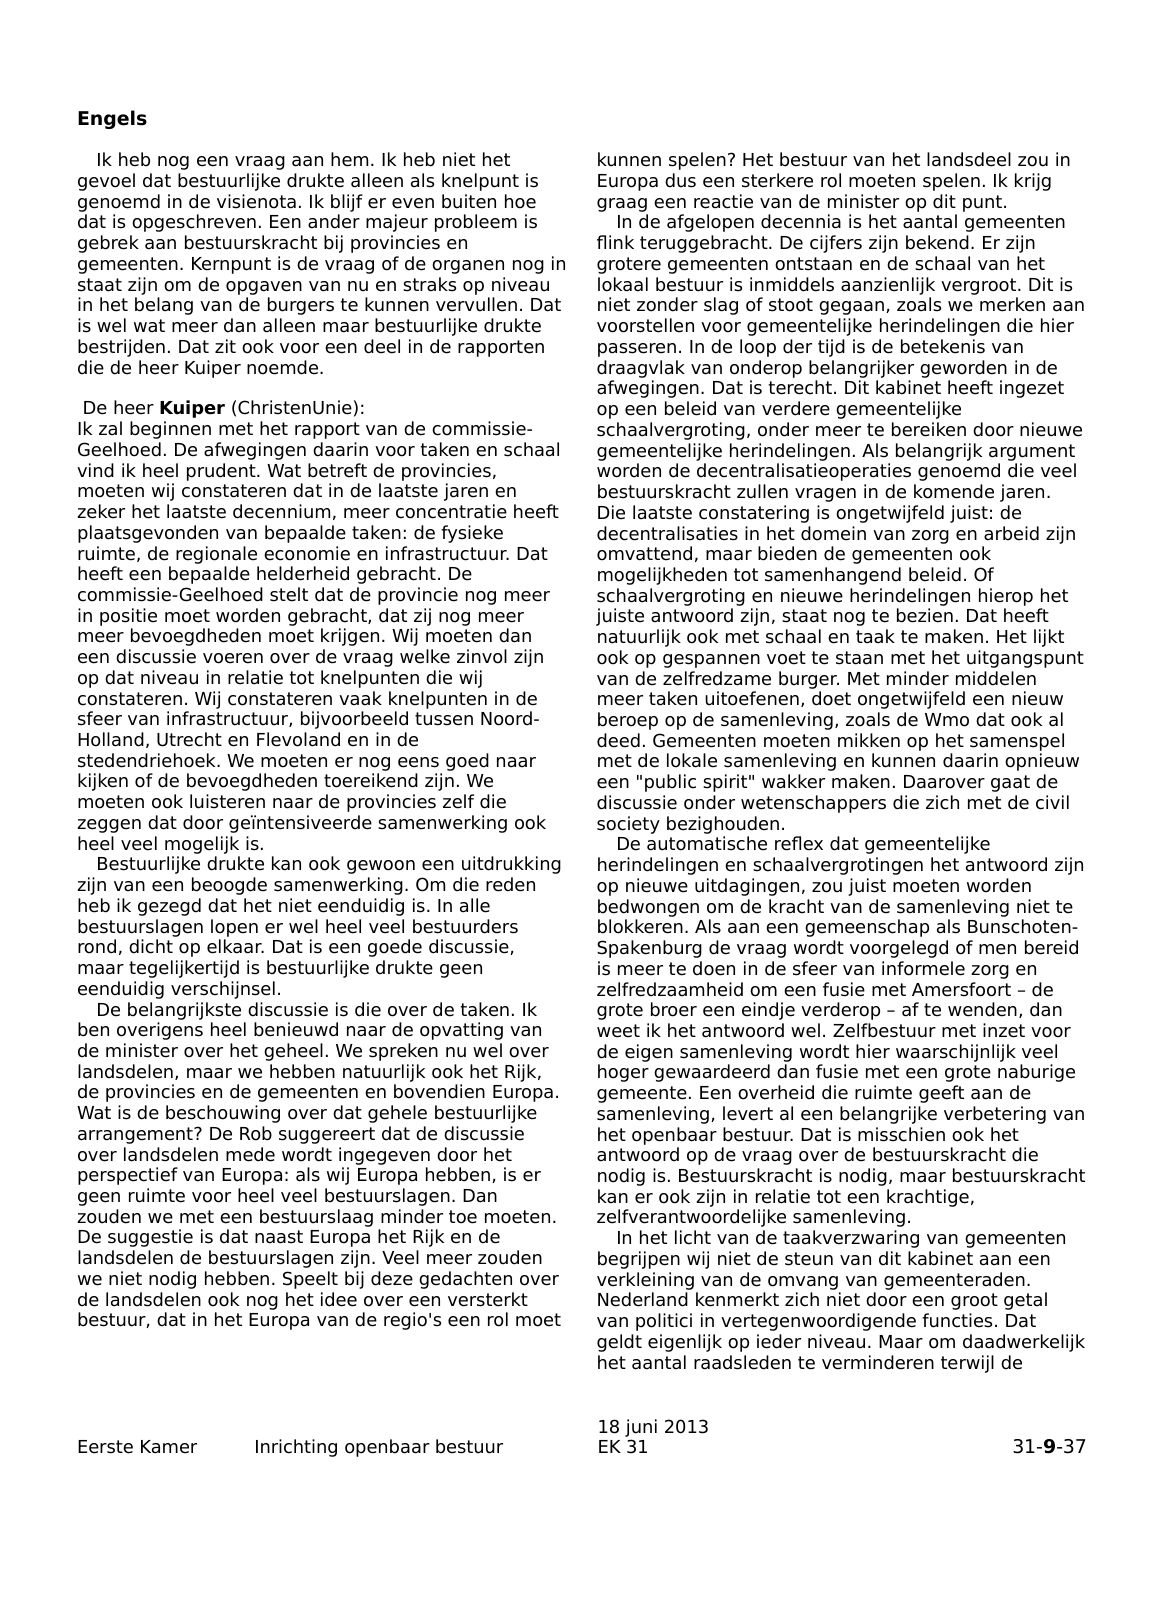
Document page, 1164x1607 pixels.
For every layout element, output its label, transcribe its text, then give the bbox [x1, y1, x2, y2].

text De belangrijkste discussie is die over de taken. Ik ben overigens heel benieuwd naar de opvatting van de minister over het geheel. We spreken nu wel over landsdelen, maar we hebben natuurlijk ook het Rijk, de provincies en de gemeenten en bovendien Europa. Wat is de beschouwing over dat gehele bestuurlijke arrangement? De Rob suggereert dat de discussie over landsdelen mede wordt ingegeven door het perspectief van Europa: als wij Europa hebben, is er geen ruimte voor heel veel bestuurslagen. Dan zouden we met een bestuurslaag minder toe moeten. De suggestie is dat naast Europa het Rijk en de landsdelen de bestuurslagen zijn. Veel meer zouden we niet nodig hebben. Speelt bij deze gedachten over de landsdelen ook nog het idee over een versterkt bestuur, dat in het Europa van de regio's een rol moet [77, 999, 567, 1331]
text Ik zal beginnen met het rapport van de commissie-Geelhoed. De afwegingen daarin voor taken en schaal vind ik heel prudent. Wat betreft de provincies, moeten wij constateren dat in de laatste jaren en zeker het laatste decennium, meer concentratie heeft plaatsgevonden van bepaalde taken: de fysieke ruimte, de regionale economie en infrastructuur. Dat heeft een bepaalde helderheid gebracht. De commissie-Geelhoed stelt dat de provincie nog meer in positie moet worden gebracht, dat zij nog meer meer bevoegdheden moet krijgen. Wij moeten dan een discussie voeren over de vraag welke zinvol zijn op dat niveau in relatie tot knelpunten die wij constateren. Wij constateren vaak knelpunten in de sfeer van infrastructuur, bijvoorbeeld tussen Noord-Holland, Utrecht en Flevoland en in de stedendriehoek. We moeten er nog eens goed naar kijken of de bevoegdheden toereikend zijn. We moeten ook luisteren naar de provincies zelf die zeggen dat door geïntensiveerde samenwerking ook heel veel mogelijk is. [77, 419, 567, 854]
text In het licht van de taakverzwaring van gemeenten begrijpen wij niet de steun van dit kabinet aan een verkleining van de omvang van gemeenteraden. Nederland kenmerkt zich niet door een groot getal van politici in vertegenwoordigende functies. Dat geldt eigenlijk op ieder niveau. Maar om daadwerkelijk het aantal raadsleden te verminderen terwijl de [596, 1228, 1087, 1373]
text De automatische reflex dat gemeentelijke herindelingen en schaalvergrotingen het antwoord zijn op nieuwe uitdagingen, zou juist moeten worden bedwongen om de kracht van de samenleving niet te blokkeren. Als aan een gemeenschap als Bunschoten-Spakenburg de vraag wordt voorgelegd of men bereid is meer te doen in de sfeer van informele zorg en zelfredzaamheid om een fusie met Amersfoort – de grote broer een eindje verderop – af te wenden, dan weet ik het antwoord wel. Zelfbestuur met inzet voor de eigen samenleving wordt hier waarschijnlijk veel hoger gewaardeerd dan fusie met een grote naburige gemeente. Een overheid die ruimte geeft aan de samenleving, levert al een belangrijke verbetering van het openbaar bestuur. Dat is misschien ook het antwoord op de vraag over de bestuurskracht die nodig is. Bestuurskracht is nodig, maar bestuurskracht kan er ook zijn in relatie tot een krachtige, zelfverantwoordelijke samenleving. [596, 834, 1087, 1228]
text kunnen spelen? Het bestuur van het landsdeel zou in Europa dus een sterkere rol moeten spelen. Ik krijg graag een reactie van de minister op dit punt. [596, 150, 1087, 212]
text In de afgelopen decennia is het aantal gemeenten flink teruggebracht. De cijfers zijn bekend. Er zijn grotere gemeenten ontstaan en de schaal van het lokaal bestuur is inmiddels aanzienlijk vergroot. Dit is niet zonder slag of stoot gegaan, zoals we merken aan voorstellen voor gemeentelijke herindelingen die hier passeren. In de loop der tijd is de betekenis van draagvlak van onderop belangrijker geworden in de afwegingen. Dat is terecht. Dit kabinet heeft ingezet op een beleid van verdere gemeentelijke schaalvergroting, onder meer te bereiken door nieuwe gemeentelijke herindelingen. Als belangrijk argument worden de decentralisatieoperaties genoemd die veel bestuurskracht zullen vragen in de komende jaren. Die laatste constatering is ongetwijfeld juist: de decentralisaties in het domein van zorg en arbeid zijn omvattend, maar bieden de gemeenten ook mogelijkheden tot samenhangend beleid. Of schaalvergroting en nieuwe herindelingen hierop het juiste antwoord zijn, staat nog te bezien. Dat heeft natuurlijk ook met schaal en taak te maken. Het lijkt ook op gespannen voet te staan met het uitgangspunt van de zelfredzame burger. Met minder middelen meer taken uitoefenen, doet ongetwijfeld een nieuw beroep op de samenleving, zoals de Wmo dat ook al deed. Gemeenten moeten mikken op het samenspel met de lokale samenleving en kunnen daarin opnieuw een "public spirit" wakker maken. Daarover gaat de discussie onder wetenschappers die zich met de civil society bezighouden. [596, 212, 1087, 834]
text Ik heb nog een vraag aan hem. Ik heb niet het gevoel dat bestuurlijke drukte alleen als knelpunt is genoemd in de visienota. Ik blijf er even buiten hoe dat is opgeschreven. Een ander majeur probleem is gebrek aan bestuurskracht bij provincies en gemeenten. Kernpunt is de vraag of de organen nog in staat zijn om de opgaven van nu en straks op niveau in het belang van de burgers te kunnen vervullen. Dat is wel wat meer dan alleen maar bestuurlijke drukte bestrijden. Dat zit ook voor een deel in de rapporten die de heer Kuiper noemde. [77, 150, 567, 378]
text Bestuurlijke drukte kan ook gewoon een uitdrukking zijn van een beoogde samenwerking. Om die reden heb ik gezegd dat het niet eenduidig is. In alle bestuurslagen lopen er wel heel veel bestuurders rond, dicht op elkaar. Dat is een goede discussie, maar tegelijkertijd is bestuurlijke drukte geen eenduidig verschijnsel. [77, 854, 567, 999]
text De heer Kuiper (ChristenUnie): [77, 398, 567, 419]
